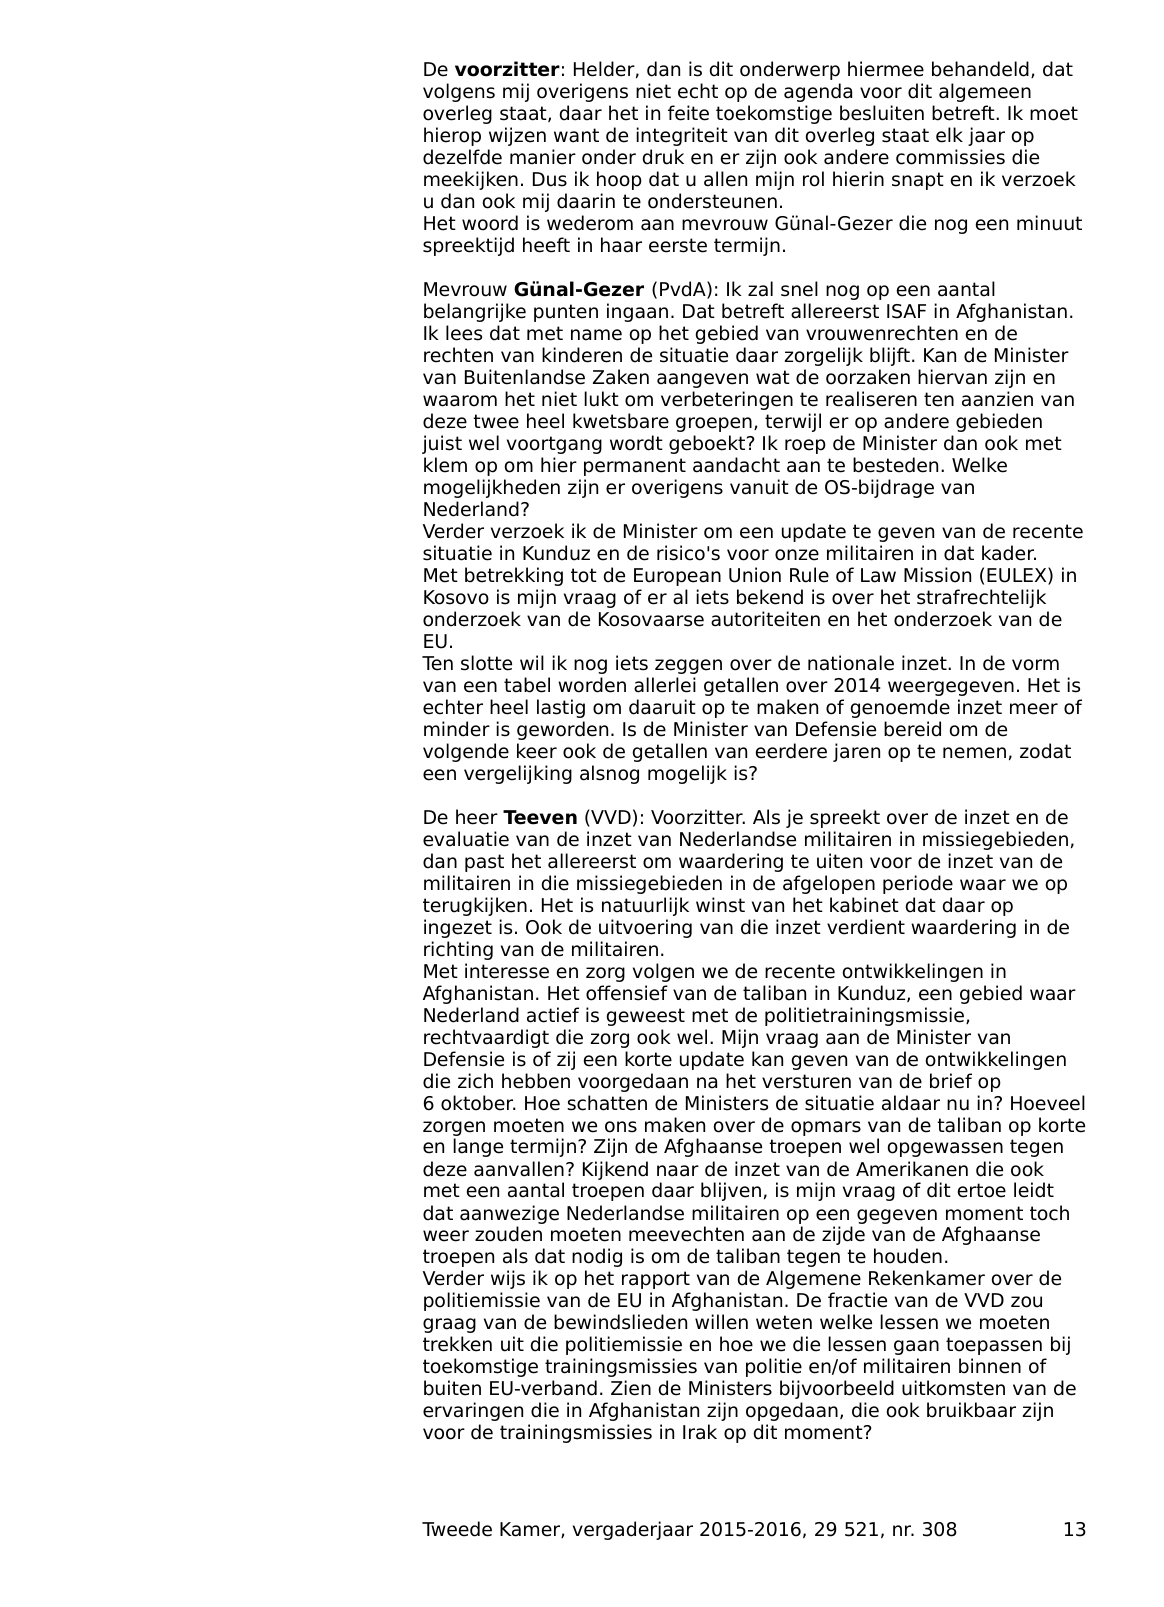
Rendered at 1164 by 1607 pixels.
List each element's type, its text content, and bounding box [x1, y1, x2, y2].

text Met interesse en zorg volgen we de recente ontwikkelingen in Afghanistan. Het offensief van de taliban in Kunduz, een gebied waar Nederland actief is geweest met de politietrainingsmissie, rechtvaardigt die zorg ook wel. Mijn vraag aan de Minister van Defensie is of zij een korte update kan geven van de ontwikkelingen die zich hebben voorgedaan na het versturen van de brief op 6 oktober. Hoe schatten de Ministers de situatie aldaar nu in? Hoeveel zorgen moeten we ons maken over de opmars van de taliban op korte en lange termijn? Zijn de Afghaanse troepen wel opgewassen tegen deze aanvallen? Kijkend naar de inzet van de Amerikanen die ook met een aantal troepen daar blijven, is mijn vraag of dit ertoe leidt dat aanwezige Nederlandse militairen op een gegeven moment toch weer zouden moeten meevechten aan de zijde van de Afghaanse troepen als dat nodig is om de taliban tegen te houden. [422, 961, 1087, 1268]
text Met betrekking tot de European Union Rule of Law Mission (EULEX) in Kosovo is mijn vraag of er al iets bekend is over het strafrechtelijk onderzoek van de Kosovaarse autoriteiten en het onderzoek van de EU. [422, 565, 1087, 653]
text Mevrouw Günal-Gezer (PvdA): Ik zal snel nog op een aantal belangrijke punten ingaan. Dat betreft allereerst ISAF in Afghanistan. Ik lees dat met name op het gebied van vrouwenrechten en de rechten van kinderen de situatie daar zorgelijk blijft. Kan de Minister van Buitenlandse Zaken aangeven wat de oorzaken hiervan zijn en waarom het niet lukt om verbeteringen te realiseren ten aanzien van deze twee heel kwetsbare groepen, terwijl er op andere gebieden juist wel voortgang wordt geboekt? Ik roep de Minister dan ook met klem op om hier permanent aandacht aan te besteden. Welke mogelijkheden zijn er overigens vanuit de OS-bijdrage van Nederland? [422, 279, 1087, 521]
text De heer Teeven (VVD): Voorzitter. Als je spreekt over de inzet en de evaluatie van de inzet van Nederlandse militairen in missiegebieden, dan past het allereerst om waardering te uiten voor de inzet van de militairen in die missiegebieden in de afgelopen periode waar we op terugkijken. Het is natuurlijk winst van het kabinet dat daar op ingezet is. Ook de uitvoering van die inzet verdient waardering in de richting van de militairen. [422, 807, 1087, 961]
text Ten slotte wil ik nog iets zeggen over de nationale inzet. In de vorm van een tabel worden allerlei getallen over 2014 weergegeven. Het is echter heel lastig om daaruit op te maken of genoemde inzet meer of minder is geworden. Is de Minister van Defensie bereid om de volgende keer ook de getallen van eerdere jaren op te nemen, zodat een vergelijking alsnog mogelijk is? [422, 653, 1087, 784]
text Het woord is wederom aan mevrouw Günal-Gezer die nog een minuut spreektijd heeft in haar eerste termijn. [422, 213, 1087, 257]
text De voorzitter: Helder, dan is dit onderwerp hiermee behandeld, dat volgens mij overigens niet echt op de agenda voor dit algemeen overleg staat, daar het in feite toekomstige besluiten betreft. Ik moet hierop wijzen want de integriteit van dit overleg staat elk jaar op dezelfde manier onder druk en er zijn ook andere commissies die meekijken. Dus ik hoop dat u allen mijn rol hierin snapt en ik verzoek u dan ook mij daarin te ondersteunen. [422, 59, 1087, 213]
text Verder verzoek ik de Minister om een update te geven van de recente situatie in Kunduz en de risico's voor onze militairen in dat kader. [422, 521, 1087, 565]
text Verder wijs ik op het rapport van de Algemene Rekenkamer over de politiemissie van de EU in Afghanistan. De fractie van de VVD zou graag van de bewindslieden willen weten welke lessen we moeten trekken uit die politiemissie en hoe we die lessen gaan toepassen bij toekomstige trainingsmissies van politie en/of militairen binnen of buiten EU-verband. Zien de Ministers bijvoorbeeld uitkomsten van de ervaringen die in Afghanistan zijn opgedaan, die ook bruikbaar zijn voor de trainingsmissies in Irak op dit moment? [422, 1268, 1087, 1444]
